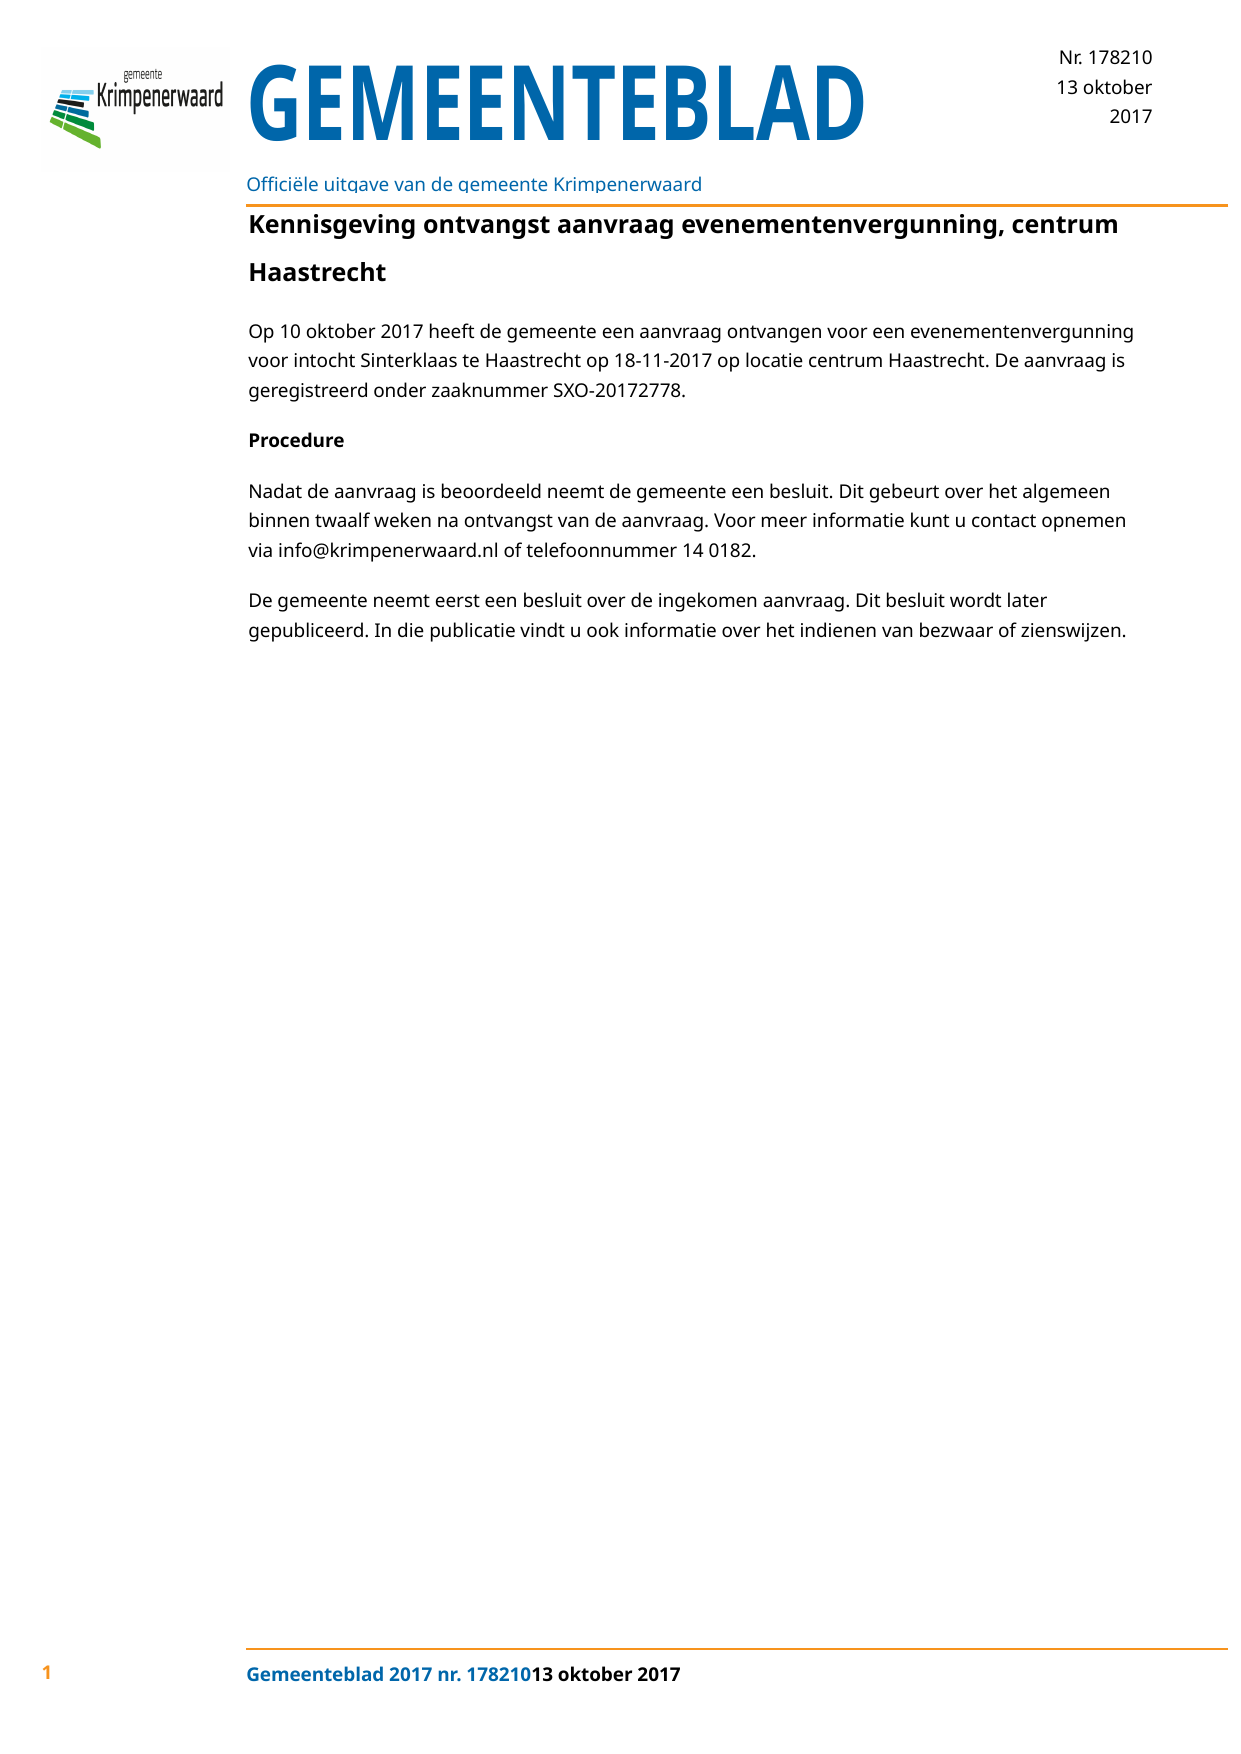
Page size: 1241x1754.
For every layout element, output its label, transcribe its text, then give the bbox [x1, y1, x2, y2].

text Nadat de aanvraag is beoordeeld neemt de gemeente een besluit. Dit gebeurt over het algemeen binnen twaalf weken na ontvangst van de aanvraag. Voor meer informatie kunt u contact opnemen via info@krimpenerwaard.nl of telefoonnummer 14 0182. [248, 478, 1152, 563]
text De gemeente neemt eerst een besluit over de ingekomen aanvraag. Dit besluit wordt later gepubliceerd. In die publicatie vindt u ook informatie over het indienen van bezwaar of zienswijzen. [248, 587, 1152, 643]
text Kennisgeving ontvangst aanvraag evenementenvergunning, centrum Haastrecht [248, 207, 1152, 288]
text Procedure [248, 427, 1152, 453]
text Op 10 oktober 2017 heeft de gemeente een aanvraag ontvangen voor een evenementenvergunning voor intocht Sinterklaas te Haastrecht op 18-11-2017 op locatie centrum Haastrecht. De aanvraag is geregistreerd onder zaaknummer SXO-20172778. [248, 318, 1152, 403]
picture [41, 47, 231, 172]
